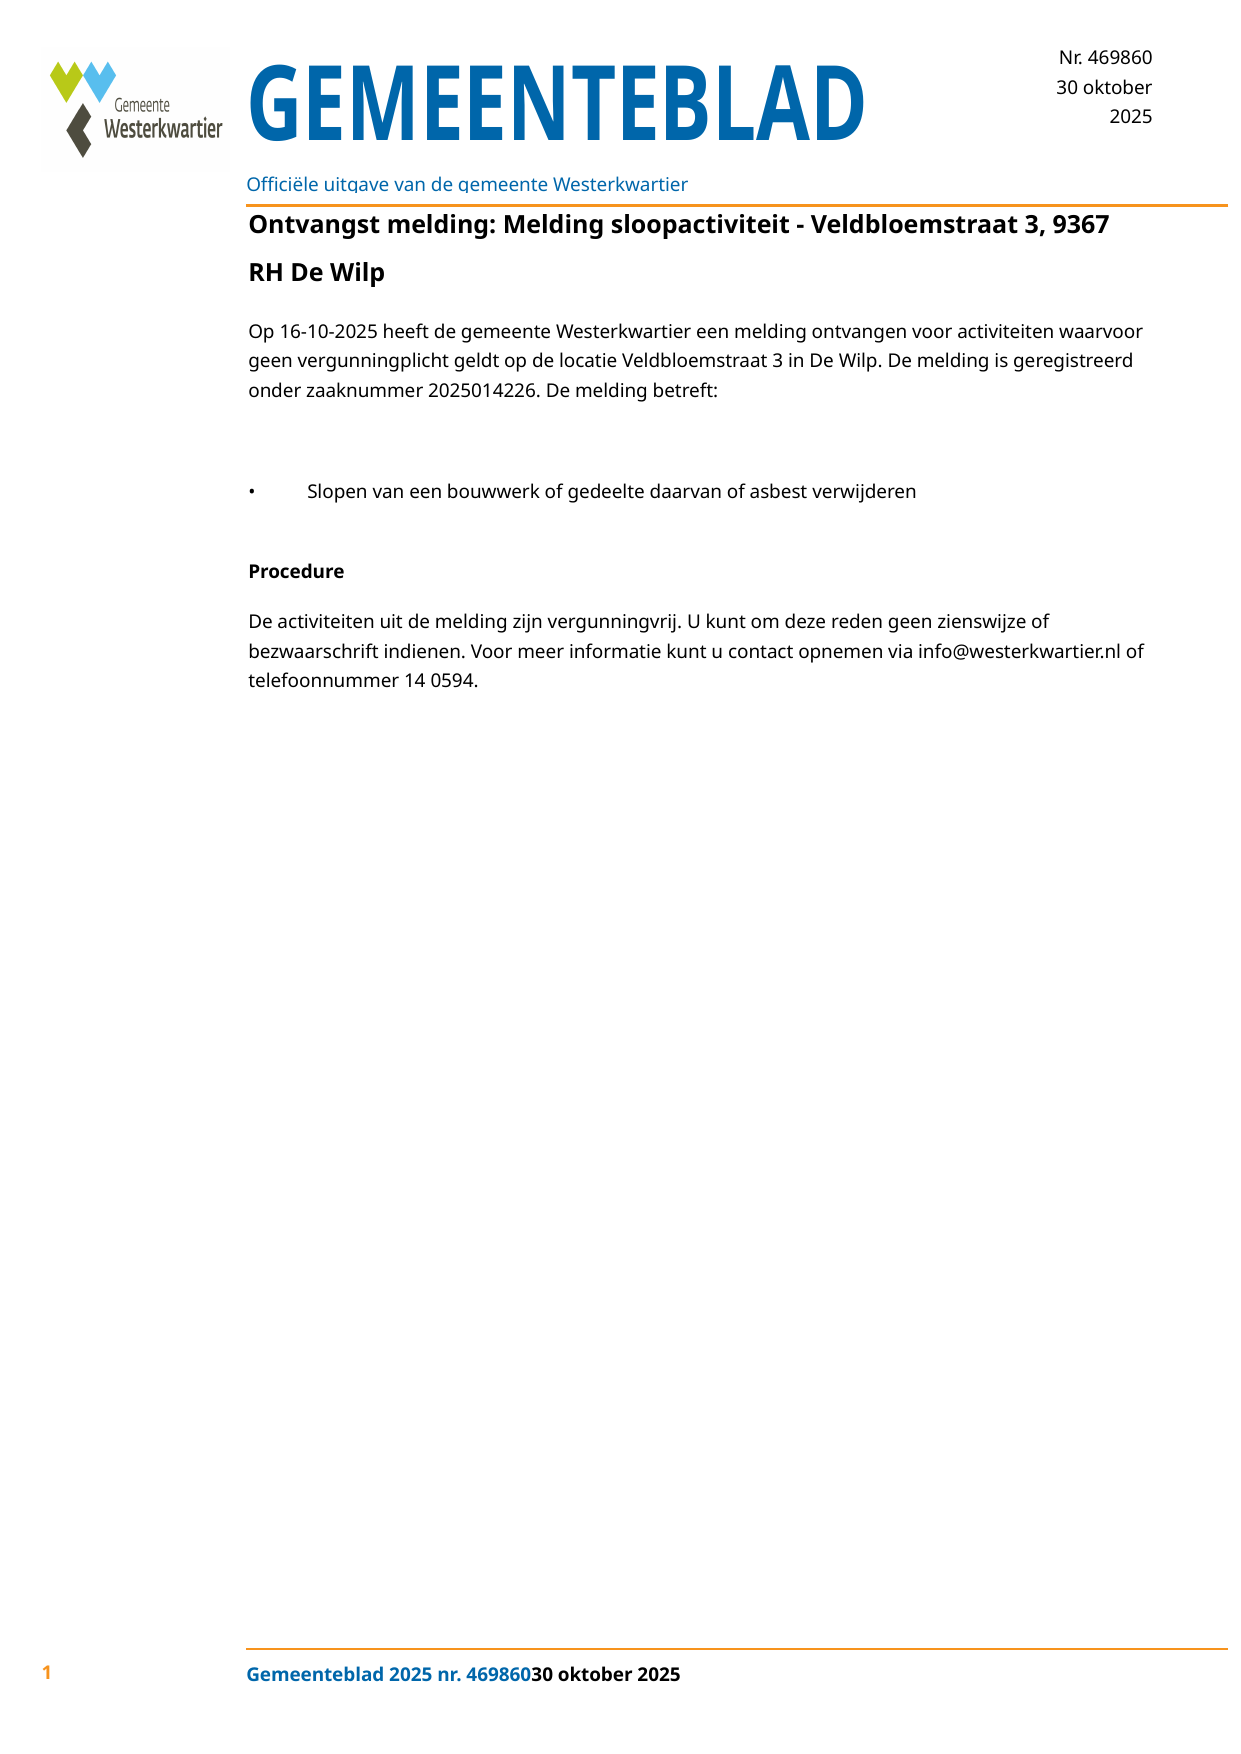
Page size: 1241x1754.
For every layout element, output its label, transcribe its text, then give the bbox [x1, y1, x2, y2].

text Op 16-10-2025 heeft de gemeente Westerkwartier een melding ontvangen voor activiteiten waarvoor geen vergunningplicht geldt op de locatie Veldbloemstraat 3 in De Wilp. De melding is geregistreerd onder zaaknummer 2025014226. De melding betreft: [248, 318, 1152, 403]
text Procedure [248, 558, 1152, 584]
list Slopen van een bouwwerk of gedeelte daarvan of asbest verwijderen [248, 478, 1152, 504]
text Ontvangst melding: Melding sloopactiviteit - Veldbloemstraat 3, 9367 RH De Wilp [248, 207, 1152, 288]
text De activiteiten uit de melding zijn vergunningvrij. U kunt om deze reden geen zienswijze of bezwaarschrift indienen. Voor meer informatie kunt u contact opnemen via info@westerkwartier.nl of telefoonnummer 14 0594. [248, 608, 1152, 693]
picture [41, 47, 231, 172]
